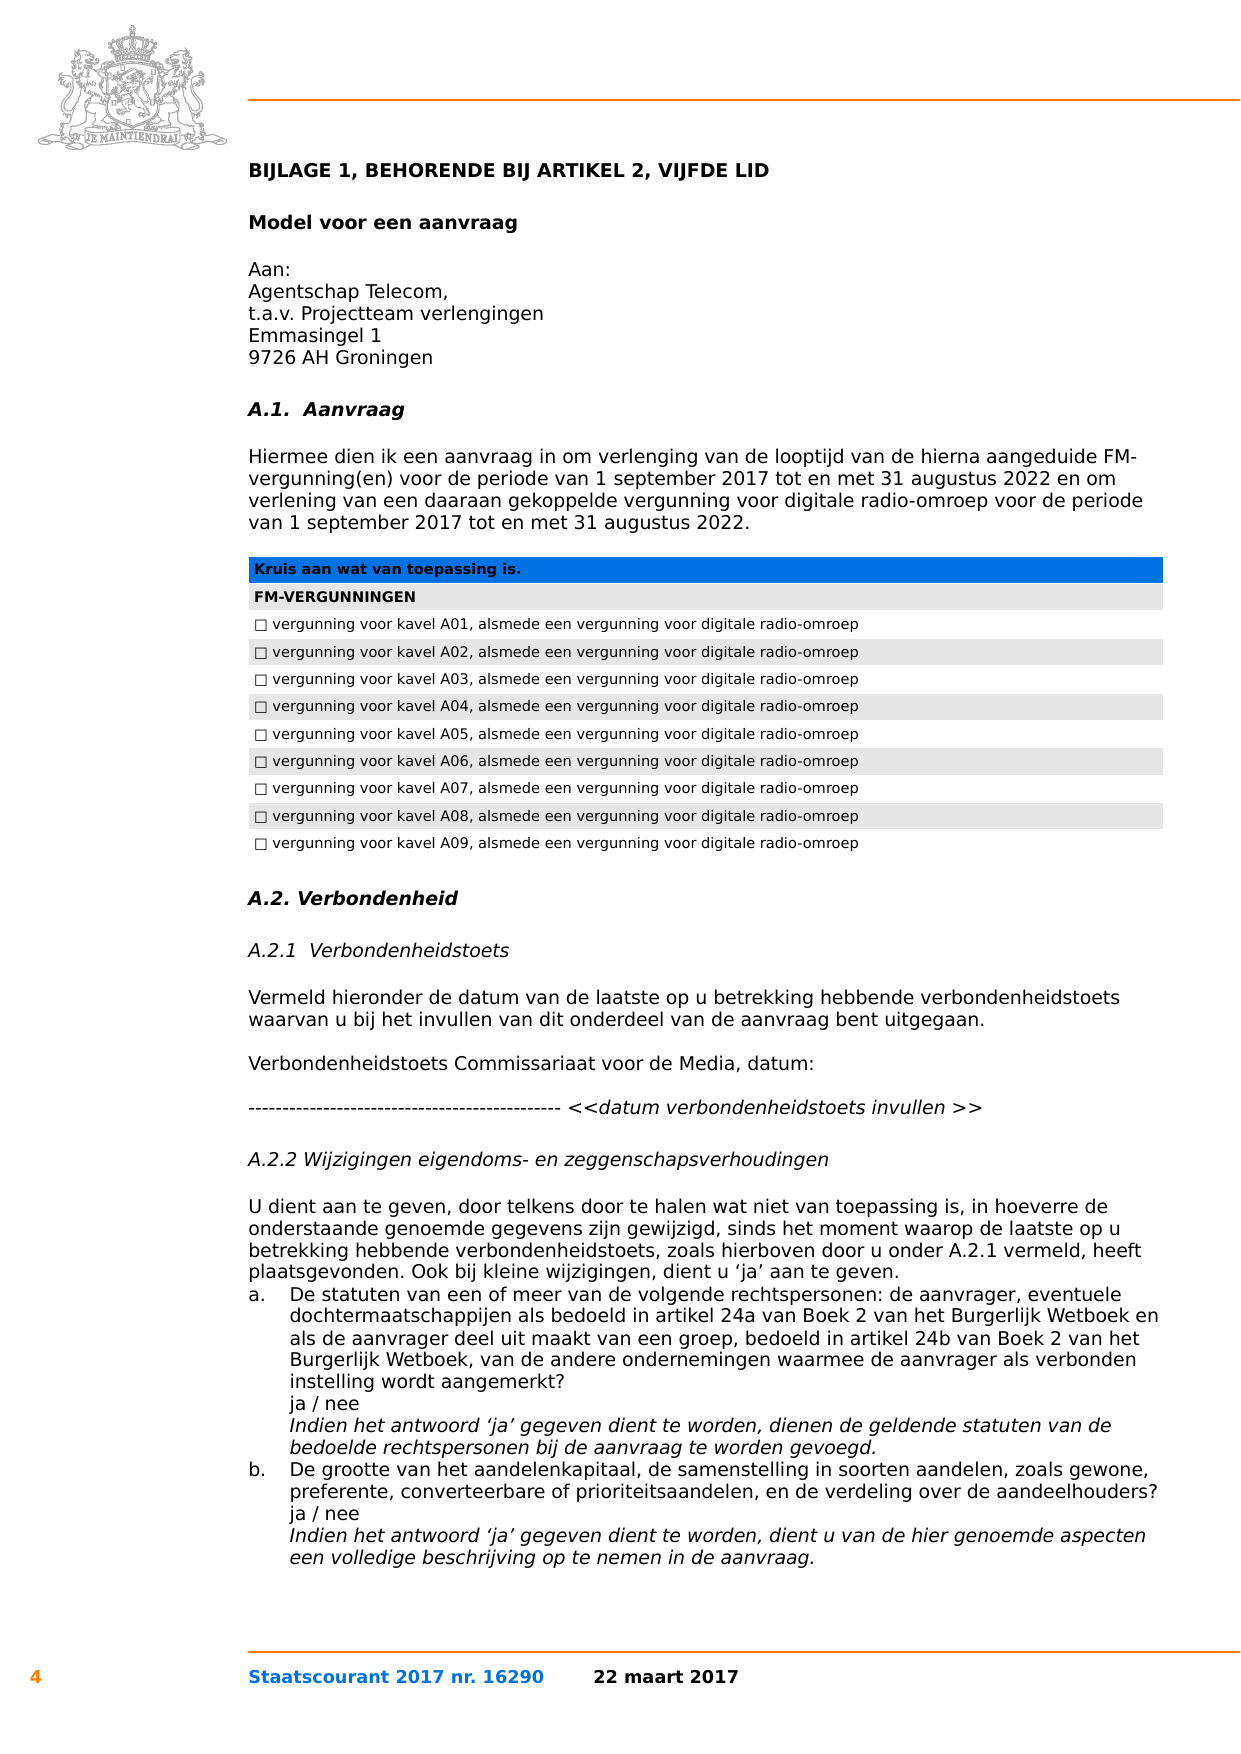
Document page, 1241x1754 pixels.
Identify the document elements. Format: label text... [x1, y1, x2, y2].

table_cell FM-VERGUNNINGEN [249, 584, 1163, 610]
table_cell □ vergunning voor kavel A03, alsmede een vergunning voor digitale radio-omroep [249, 666, 1163, 692]
text U dient aan te geven, door telkens door te halen wat niet van toepassing is, in hoeverre de onderstaande genoemde gegevens zijn gewijzigd, sinds het moment waarop de laatste op u betrekking hebbende verbondenheidstoets, zoals hierboven door u onder A.2.1 vermeld, heeft plaatsgevonden. Ook bij kleine wijzigingen, dient u ‘ja’ aan te geven. [248, 1196, 1163, 1283]
subtitle A.1. Aanvraag [248, 399, 1163, 421]
subtitle Model voor een aanvraag [248, 212, 1163, 234]
subtitle A.2. Verbondenheid [248, 888, 1163, 910]
table_cell □ vergunning voor kavel A04, alsmede een vergunning voor digitale radio-omroep [249, 694, 1163, 720]
subtitle A.2.2 Wijzigingen eigendoms- en zeggenschapsverhoudingen [248, 1148, 1163, 1171]
table_cell □ vergunning voor kavel A09, alsmede een vergunning voor digitale radio-omroep [249, 831, 1163, 857]
text ja / nee [289, 1393, 1163, 1415]
text b. De grootte van het aandelenkapitaal, de samenstelling in soorten aandelen, zoals gewone, preferente, converteerbare of prioriteitsaandelen, en de verdeling over de aandeelhouders? [248, 1459, 1163, 1503]
text Aan: [248, 259, 1163, 281]
table_cell □ vergunning voor kavel A02, alsmede een vergunning voor digitale radio-omroep [249, 639, 1163, 665]
text ---------------------------------------------- <<datum verbondenheidstoets invullen >> [248, 1097, 1163, 1118]
text t.a.v. Projectteam verlengingen [248, 303, 1163, 325]
table_cell □ vergunning voor kavel A08, alsmede een vergunning voor digitale radio-omroep [249, 803, 1163, 829]
text Hiermee dien ik een aanvraag in om verlenging van de looptijd van de hierna aangeduide FM-vergunning(en) voor de periode van 1 september 2017 tot en met 31 augustus 2022 en om verlening van een daaraan gekoppelde vergunning voor digitale radio-omroep voor de periode van 1 september 2017 tot en met 31 augustus 2022. [248, 446, 1163, 534]
table_cell □ vergunning voor kavel A05, alsmede een vergunning voor digitale radio-omroep [249, 721, 1163, 747]
text Verbondenheidstoets Commissariaat voor de Media, datum: [248, 1053, 1163, 1075]
text Emmasingel 1 [248, 325, 1163, 347]
table_header Kruis aan wat van toepassing is. [249, 557, 1163, 583]
table_cell □ vergunning voor kavel A07, alsmede een vergunning voor digitale radio-omroep [249, 776, 1163, 802]
text Vermeld hieronder de datum van de laatste op u betrekking hebbende verbondenheidstoets waarvan u bij het invullen van dit onderdeel van de aanvraag bent uitgegaan. [248, 987, 1163, 1031]
text Indien het antwoord ‘ja’ gegeven dient te worden, dienen de geldende statuten van de bedoelde rechtspersonen bij de aanvraag te worden gevoegd. [289, 1415, 1163, 1459]
text ja / nee [289, 1503, 1163, 1525]
table_cell □ vergunning voor kavel A01, alsmede een vergunning voor digitale radio-omroep [249, 611, 1163, 638]
table_cell □ vergunning voor kavel A06, alsmede een vergunning voor digitale radio-omroep [249, 748, 1163, 775]
text a. De statuten van een of meer van de volgende rechtspersonen: de aanvrager, eventuele dochtermaatschappijen als bedoeld in artikel 24a van Boek 2 van het Burgerlijk Wetboek en als de aanvrager deel uit maakt van een groep, bedoeld in artikel 24b van Boek 2 van het Burgerlijk Wetboek, van de andere ondernemingen waarmee de aanvrager als verbonden instelling wordt aangemerkt? [248, 1283, 1163, 1393]
text Agentschap Telecom, [248, 281, 1163, 303]
text 9726 AH Groningen [248, 347, 1163, 369]
subtitle A.2.1 Verbondenheidstoets [248, 940, 1163, 962]
subtitle BIJLAGE 1, BEHORENDE BIJ ARTIKEL 2, VIJFDE LID [248, 160, 1163, 182]
picture [38, 25, 227, 150]
text Indien het antwoord ‘ja’ gegeven dient te worden, dient u van de hier genoemde aspecten een volledige beschrijving op te nemen in de aanvraag. [289, 1525, 1163, 1569]
